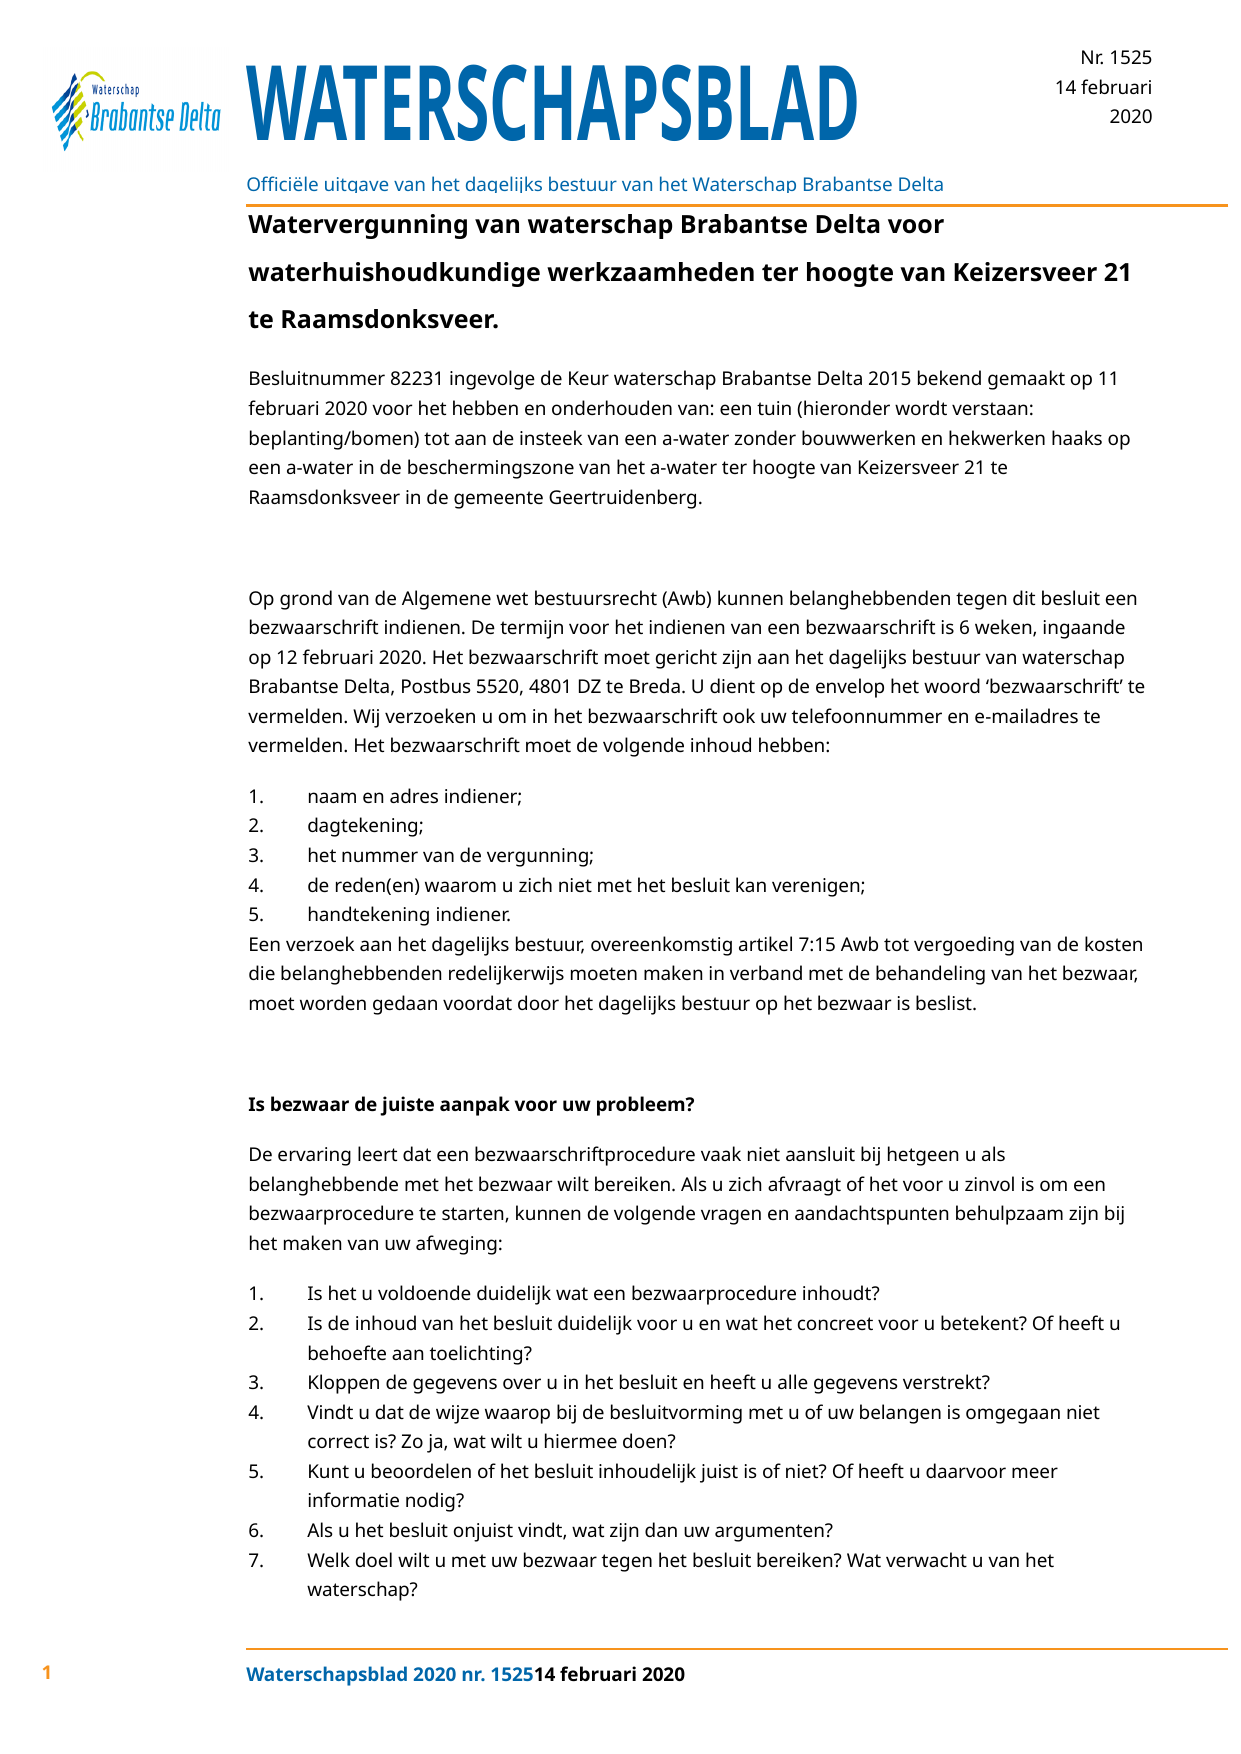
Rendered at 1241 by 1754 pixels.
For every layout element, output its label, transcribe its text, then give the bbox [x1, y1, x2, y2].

list Vindt u dat de wijze waarop bij de besluitvorming met u of uw belangen is omgegaan niet correct is? Zo ja, wat wilt u hiermee doen? [248, 1399, 1152, 1454]
list Als u het besluit onjuist vindt, wat zijn dan uw argumenten? [248, 1517, 1152, 1543]
text Besluitnummer 82231 ingevolge de Keur waterschap Brabantse Delta 2015 bekend gemaakt op 11 februari 2020 voor het hebben en onderhouden van: een tuin (hieronder wordt verstaan: beplanting/bomen) tot aan de insteek van een a-water zonder bouwwerken en hekwerken haaks op een a-water in de beschermingszone van het a-water ter hoogte van Keizersveer 21 te Raamsdonksveer in de gemeente Geertruidenberg. [248, 366, 1152, 509]
list het nummer van de vergunning; [248, 842, 1152, 868]
picture [41, 47, 231, 172]
list Is de inhoud van het besluit duidelijk voor u en wat het concreet voor u betekent? Of heeft u behoefte aan toelichting? [248, 1310, 1152, 1365]
list Kloppen de gegevens over u in het besluit en heeft u alle gegevens verstrekt? [248, 1369, 1152, 1395]
list Is het u voldoende duidelijk wat een bezwaarprocedure inhoudt? [248, 1281, 1152, 1306]
list naam en adres indiener; [248, 783, 1152, 809]
list handtekening indiener. [248, 901, 1152, 927]
list Kunt u beoordelen of het besluit inhoudelijk juist is of niet? Of heeft u daarvoor meer informatie nodig? [248, 1458, 1152, 1513]
text De ervaring leert dat een bezwaarschriftprocedure vaak niet aansluit bij hetgeen u als belanghebbende met het bezwaar wilt bereiken. Als u zich afvraagt of het voor u zinvol is om een bezwaarprocedure te starten, kunnen de volgende vragen en aandachtspunten behulpzaam zijn bij het maken van uw afweging: [248, 1141, 1152, 1256]
list de reden(en) waarom u zich niet met het besluit kan verenigen; [248, 872, 1152, 897]
list Welk doel wilt u met uw bezwaar tegen het besluit bereiken? Wat verwacht u van het waterschap? [248, 1547, 1152, 1602]
list dagtekening; [248, 813, 1152, 838]
text Op grond van de Algemene wet bestuursrecht (Awb) kunnen belanghebbenden tegen dit besluit een bezwaarschrift indienen. De termijn voor het indienen van een bezwaarschrift is 6 weken, ingaande op 12 februari 2020. Het bezwaarschrift moet gericht zijn aan het dagelijks bestuur van waterschap Brabantse Delta, Postbus 5520, 4801 DZ te Breda. U dient op de envelop het woord ‘bezwaarschrift’ te vermelden. Wij verzoeken u om in het bezwaarschrift ook uw telefoonnummer en e‑mailadres te vermelden. Het bezwaarschrift moet de volgende inhoud hebben: [248, 585, 1152, 758]
text Watervergunning van waterschap Brabantse Delta voor waterhuishoudkundige werkzaamheden ter hoogte van Keizersveer 21 te Raamsdonksveer. [248, 207, 1152, 336]
text Is bezwaar de juiste aanpak voor uw probleem? [248, 1091, 1152, 1117]
text Een verzoek aan het dagelijks bestuur, overeenkomstig artikel 7:15 Awb tot vergoeding van de kosten die belanghebbenden redelijkerwijs moeten maken in verband met de behandeling van het bezwaar, moet worden gedaan voordat door het dagelijks bestuur op het bezwaar is beslist. [248, 931, 1152, 1016]
